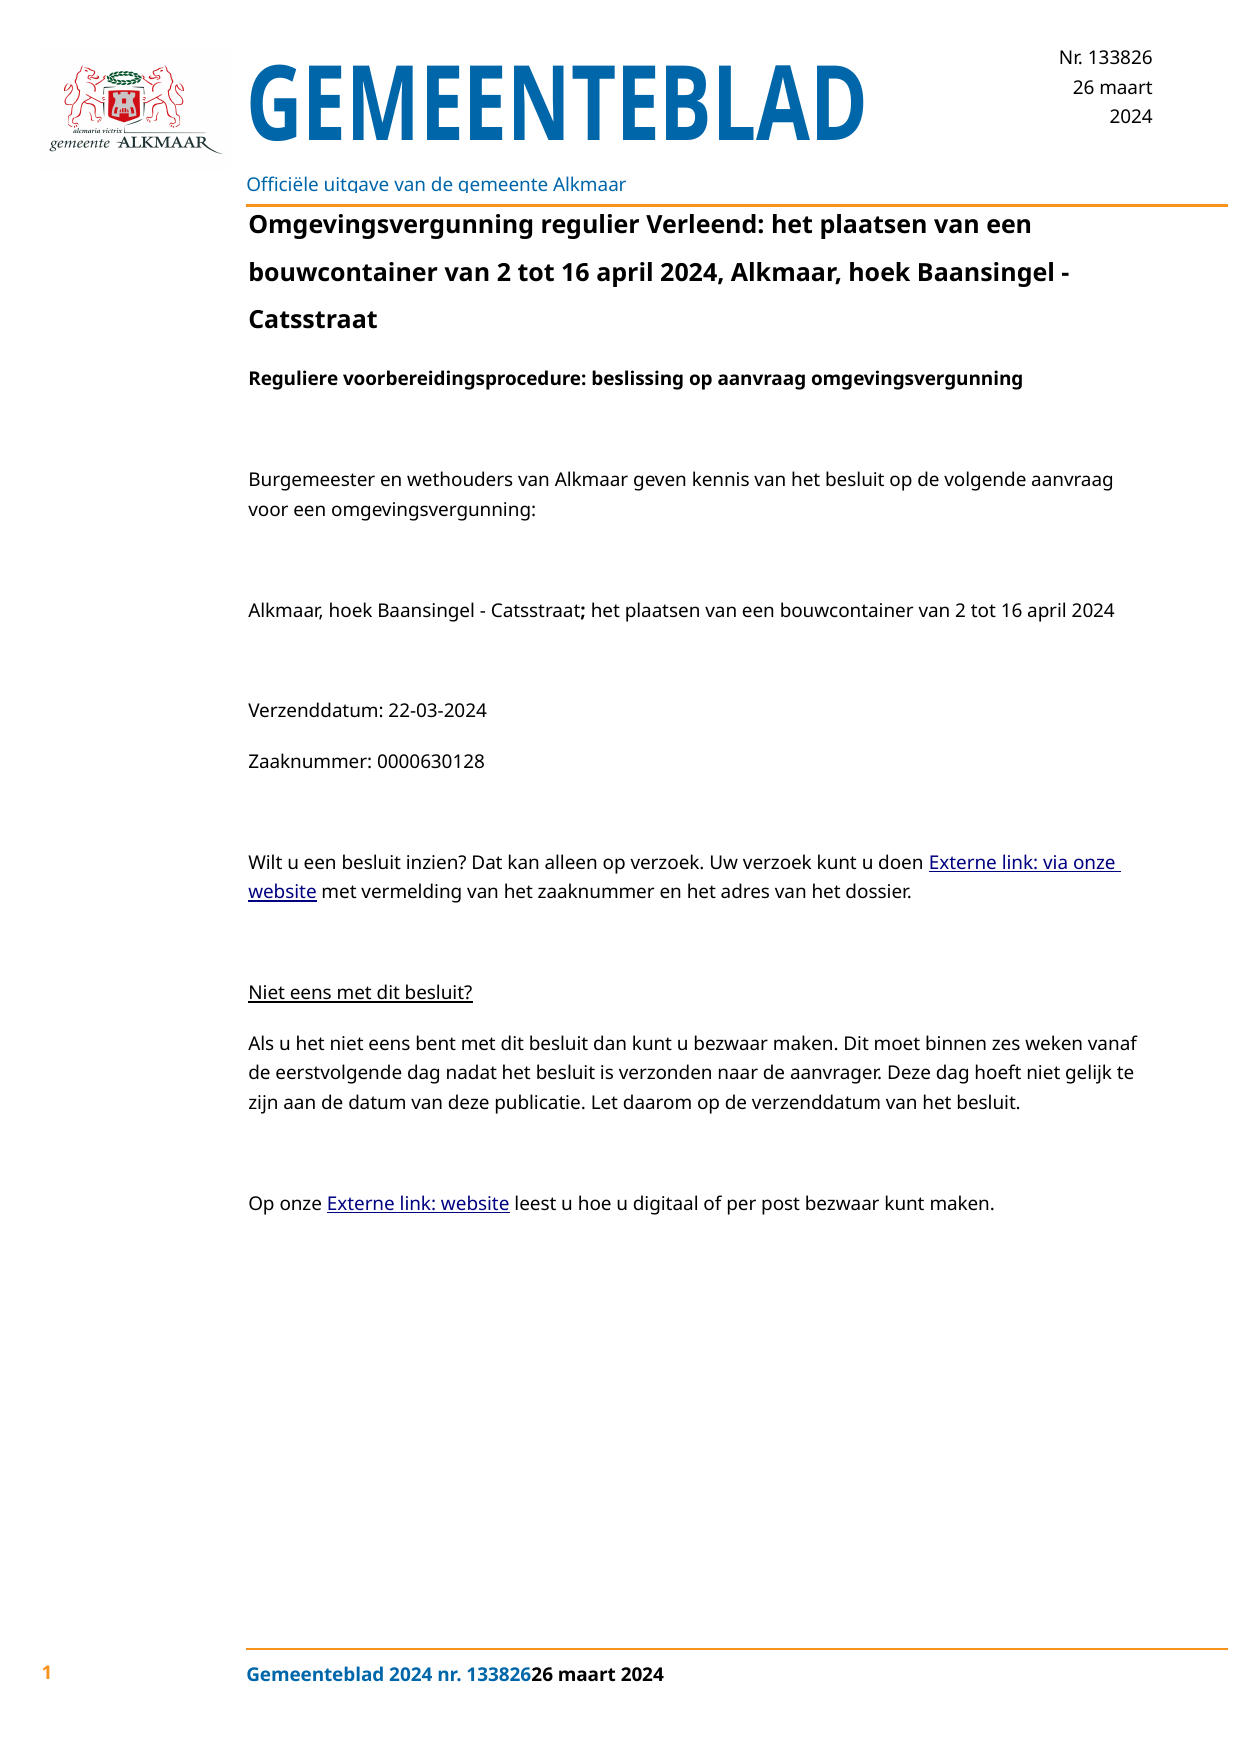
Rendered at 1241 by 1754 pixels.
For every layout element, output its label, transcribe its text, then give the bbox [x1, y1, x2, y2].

text Burgemeester en wethouders van Alkmaar geven kennis van het besluit op de volgende aanvraag voor een omgevingsvergunning: [248, 466, 1152, 522]
text Als u het niet eens bent met dit besluit dan kunt u bezwaar maken. Dit moet binnen zes weken vanaf de eerstvolgende dag nadat het besluit is verzonden naar de aanvrager. Deze dag hoeft niet gelijk te zijn aan de datum van deze publicatie. Let daarom op de verzenddatum van het besluit. [248, 1030, 1152, 1114]
picture [41, 47, 231, 172]
text Reguliere voorbereidingsprocedure: beslissing op aanvraag omgevingsvergunning [248, 366, 1152, 391]
text Niet eens met dit besluit? [248, 979, 1152, 1005]
text Zaaknummer: 0000630128 [248, 748, 1152, 774]
text Op onze Externe link: website leest u hoe u digitaal of per post bezwaar kunt maken. [248, 1190, 1152, 1215]
text Omgevingsvergunning regulier Verleend: het plaatsen van een bouwcontainer van 2 tot 16 april 2024, Alkmaar, hoek Baansingel - Catsstraat [248, 207, 1152, 336]
text Verzenddatum: 22-03-2024 [248, 698, 1152, 723]
text Wilt u een besluit inzien? Dat kan alleen op verzoek. Uw verzoek kunt u doen Externe link: via onze website met vermelding van het zaaknummer en het adres van het dossier. [248, 849, 1152, 904]
text Alkmaar, hoek Baansingel - Catsstraat; het plaatsen van een bouwcontainer van 2 tot 16 april 2024 [248, 597, 1152, 622]
